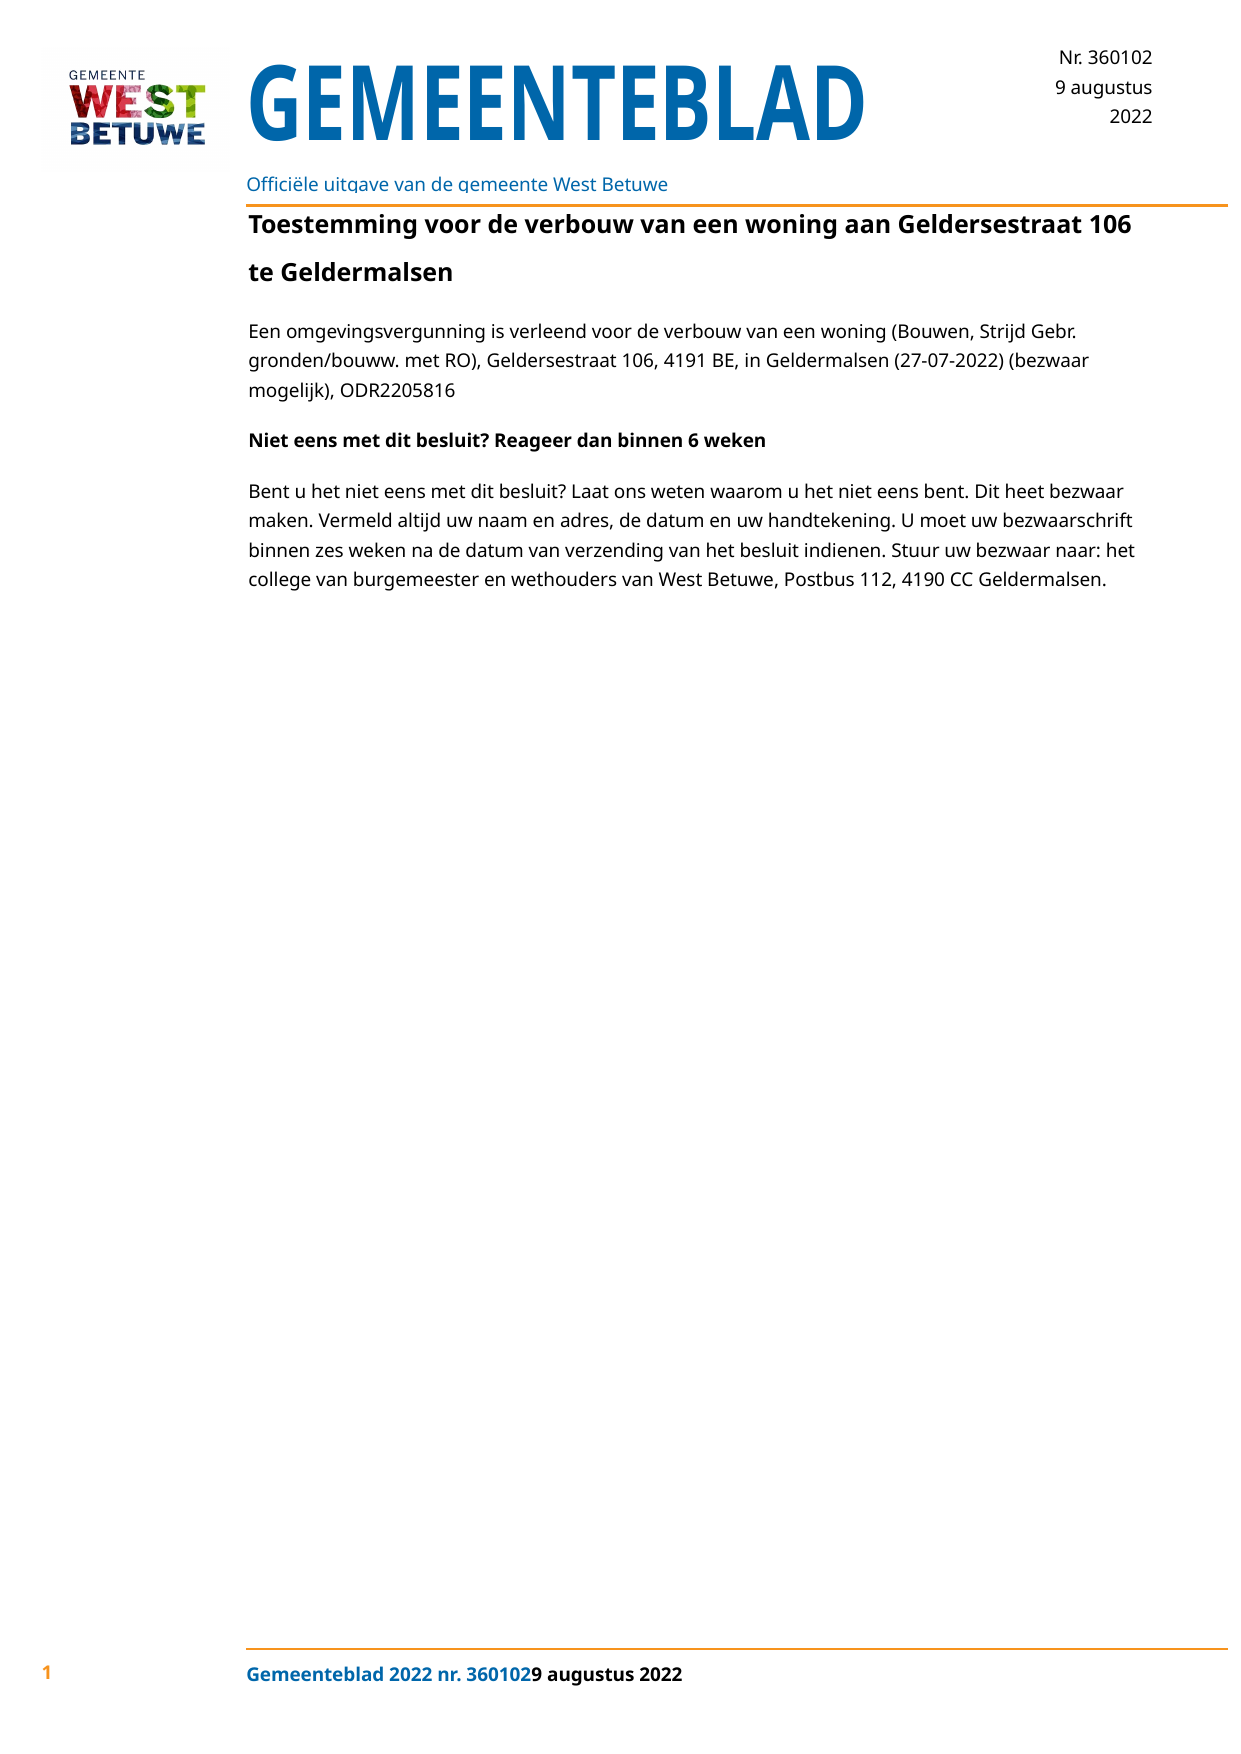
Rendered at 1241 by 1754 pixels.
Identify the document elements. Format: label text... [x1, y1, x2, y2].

text Niet eens met dit besluit? Reageer dan binnen 6 weken [248, 427, 1152, 453]
text Een omgevingsvergunning is verleend voor de verbouw van een woning (Bouwen, Strijd Gebr. gronden/bouww. met RO), Geldersestraat 106, 4191 BE, in Geldermalsen (27-07-2022) (bezwaar mogelijk), ODR2205816 [248, 318, 1152, 403]
picture [41, 47, 231, 172]
text Bent u het niet eens met dit besluit? Laat ons weten waarom u het niet eens bent. Dit heet bezwaar maken. Vermeld altijd uw naam en adres, de datum en uw handtekening. U moet uw bezwaarschrift binnen zes weken na de datum van verzending van het besluit indienen. Stuur uw bezwaar naar: het college van burgemeester en wethouders van West Betuwe, Postbus 112, 4190 CC Geldermalsen. [248, 478, 1152, 592]
text Toestemming voor de verbouw van een woning aan Geldersestraat 106 te Geldermalsen [248, 207, 1152, 288]
